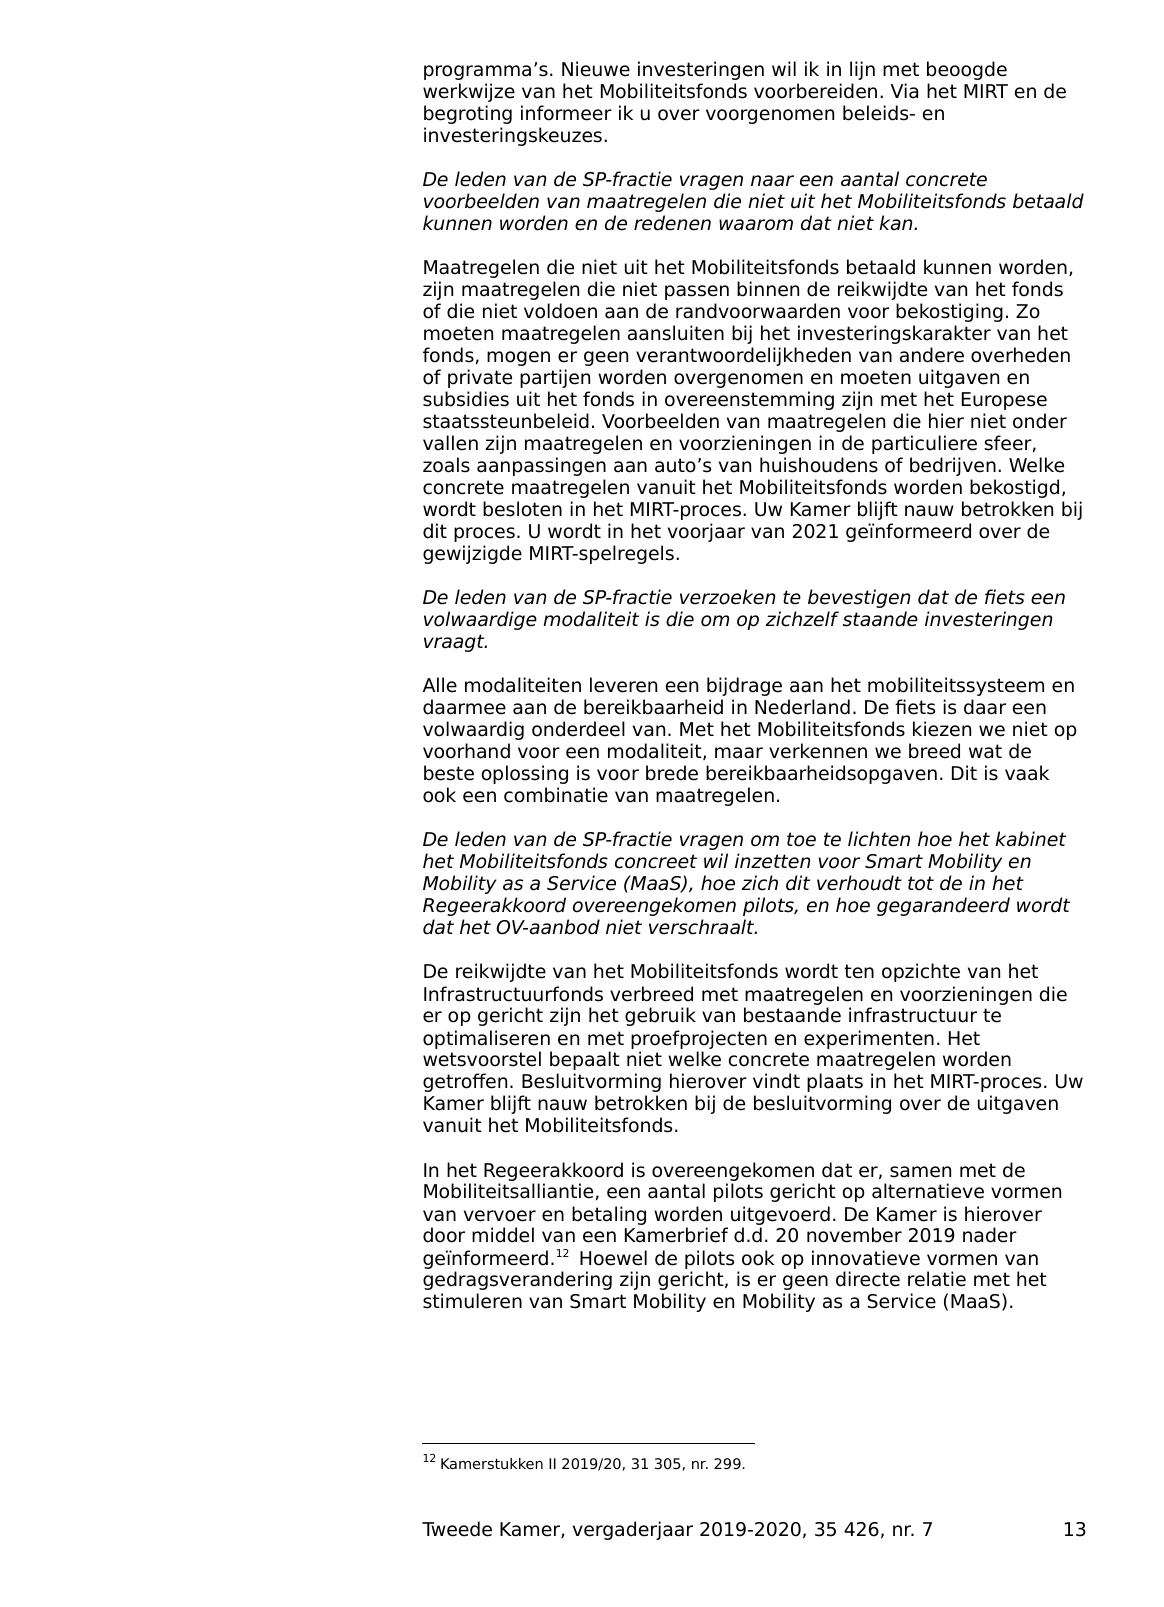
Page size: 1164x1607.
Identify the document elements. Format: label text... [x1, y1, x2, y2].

text De leden van de SP-fractie verzoeken te bevestigen dat de fiets een volwaardige modaliteit is die om op zichzelf staande investeringen vraagt. [422, 587, 1087, 653]
text In het Regeerakkoord is overeengekomen dat er, samen met de Mobiliteitsalliantie, een aantal pilots gericht op alternatieve vormen van vervoer en betaling worden uitgevoerd. De Kamer is hierover door middel van een Kamerbrief d.d. 20 november 2019 nader geïnformeerd. Hoewel de pilots ook op innovatieve vormen van gedragsverandering zijn gericht, is er geen directe relatie met het stimuleren van Smart Mobility en Mobility as a Service (MaaS). [422, 1159, 1087, 1313]
text De reikwijdte van het Mobiliteitsfonds wordt ten opzichte van het Infrastructuurfonds verbreed met maatregelen en voorzieningen die er op gericht zijn het gebruik van bestaande infrastructuur te optimaliseren en met proefprojecten en experimenten. Het wetsvoorstel bepaalt niet welke concrete maatregelen worden getroffen. Besluitvorming hierover vindt plaats in het MIRT-proces. Uw Kamer blijft nauw betrokken bij de besluitvorming over de uitgaven vanuit het Mobiliteitsfonds. [422, 961, 1087, 1137]
text Maatregelen die niet uit het Mobiliteitsfonds betaald kunnen worden, zijn maatregelen die niet passen binnen de reikwijdte van het fonds of die niet voldoen aan de randvoorwaarden voor bekostiging. Zo moeten maatregelen aansluiten bij het investeringskarakter van het fonds, mogen er geen verantwoordelijkheden van andere overheden of private partijen worden overgenomen en moeten uitgaven en subsidies uit het fonds in overeenstemming zijn met het Europese staatssteunbeleid. Voorbeelden van maatregelen die hier niet onder vallen zijn maatregelen en voorzieningen in de particuliere sfeer, zoals aanpassingen aan auto’s van huishoudens of bedrijven. Welke concrete maatregelen vanuit het Mobiliteitsfonds worden bekostigd, wordt besloten in het MIRT-proces. Uw Kamer blijft nauw betrokken bij dit proces. U wordt in het voorjaar van 2021 geïnformeerd over de gewijzigde MIRT-spelregels. [422, 257, 1087, 565]
text programma’s. Nieuwe investeringen wil ik in lijn met beoogde werkwijze van het Mobiliteitsfonds voorbereiden. Via het MIRT en de begroting informeer ik u over voorgenomen beleids- en investeringskeuzes. [422, 59, 1087, 147]
text De leden van de SP-fractie vragen naar een aantal concrete voorbeelden van maatregelen die niet uit het Mobiliteitsfonds betaald kunnen worden en de redenen waarom dat niet kan. [422, 169, 1087, 235]
text De leden van de SP-fractie vragen om toe te lichten hoe het kabinet het Mobiliteitsfonds concreet wil inzetten voor Smart Mobility en Mobility as a Service (MaaS), hoe zich dit verhoudt tot de in het Regeerakkoord overeengekomen pilots, en hoe gegarandeerd wordt dat het OV-aanbod niet verschraalt. [422, 829, 1087, 939]
text Kamerstukken II 2019/20, 31 305, nr. 299. [422, 1452, 1087, 1474]
text Alle modaliteiten leveren een bijdrage aan het mobiliteitssysteem en daarmee aan de bereikbaarheid in Nederland. De fiets is daar een volwaardig onderdeel van. Met het Mobiliteitsfonds kiezen we niet op voorhand voor een modaliteit, maar verkennen we breed wat de beste oplossing is voor brede bereikbaarheidsopgaven. Dit is vaak ook een combinatie van maatregelen. [422, 675, 1087, 807]
